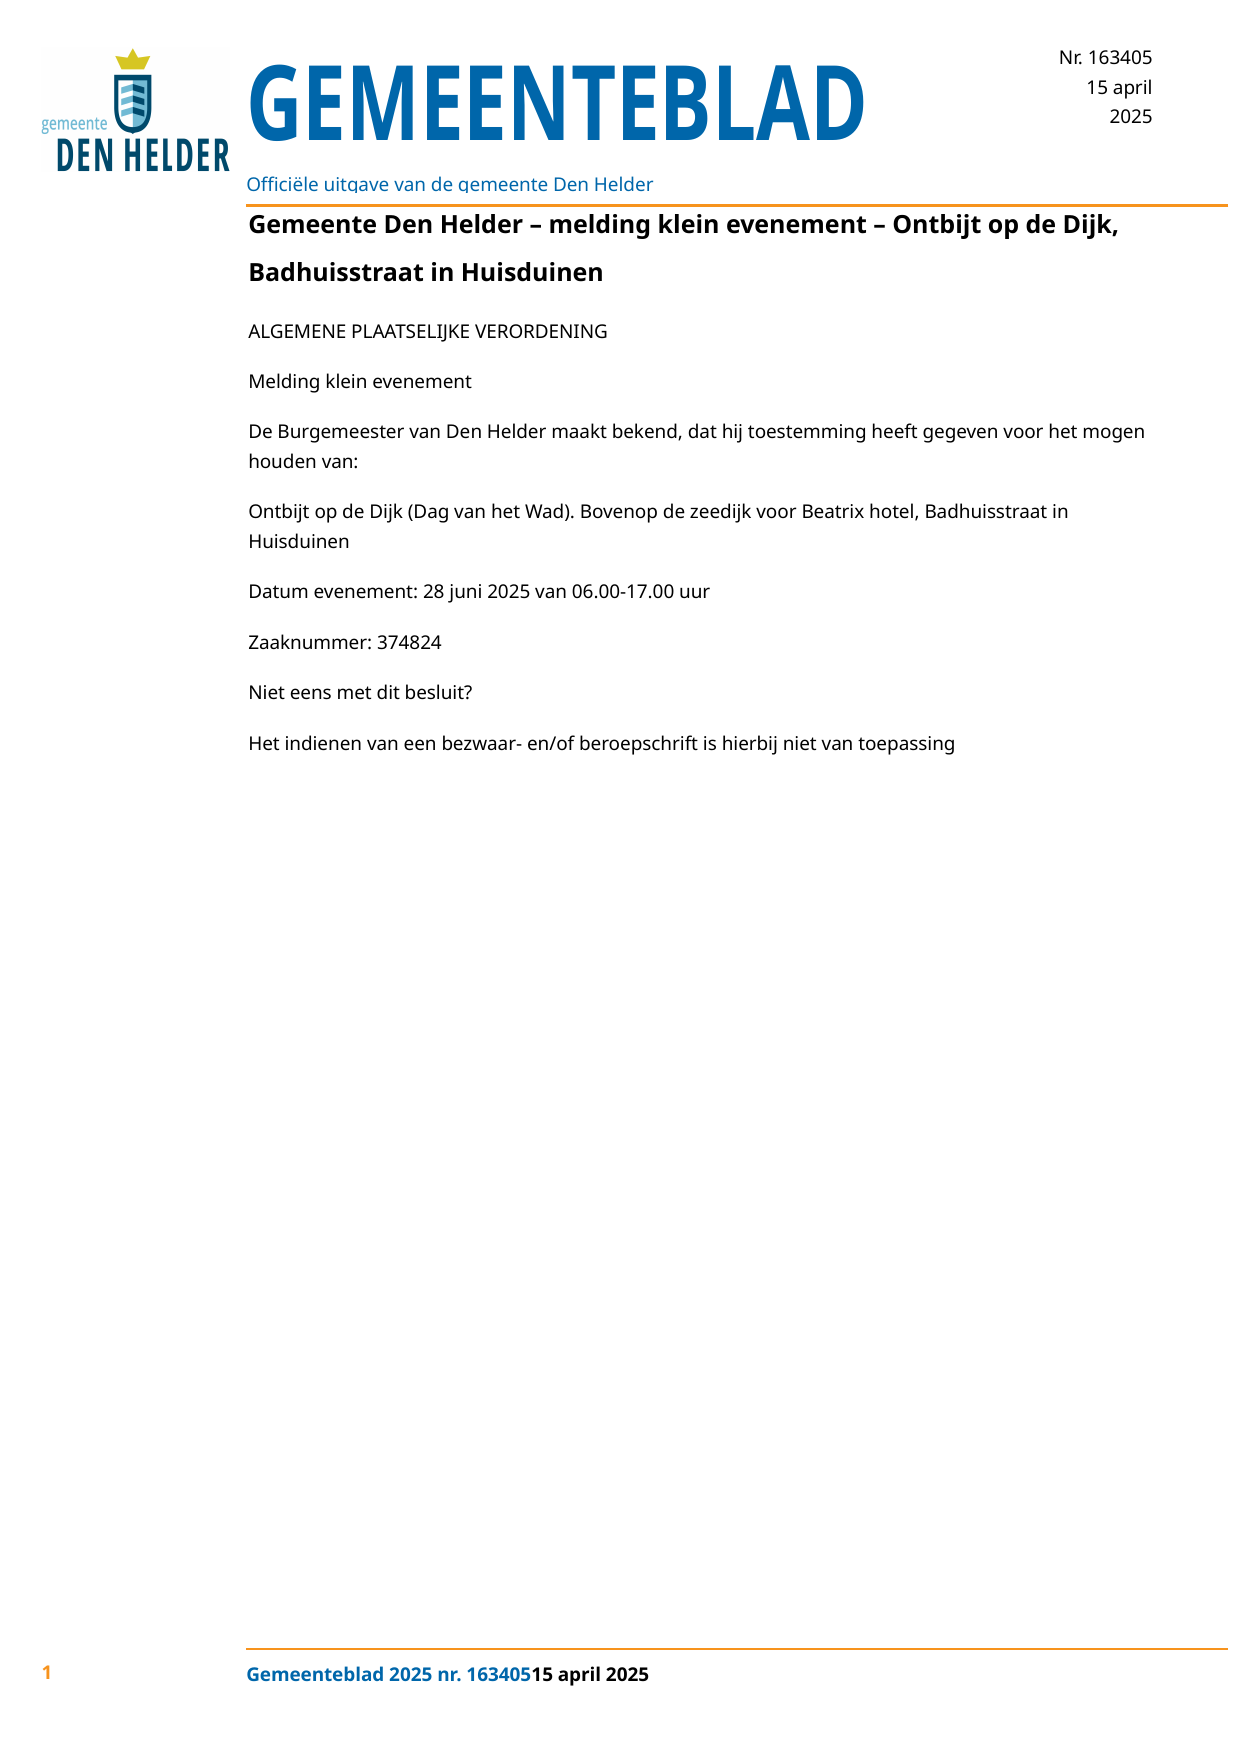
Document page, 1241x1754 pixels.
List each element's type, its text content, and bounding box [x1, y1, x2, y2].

text Datum evenement: 28 juni 2025 van 06.00-17.00 uur [248, 579, 1152, 604]
text Gemeente Den Helder – melding klein evenement – Ontbijt op de Dijk, Badhuisstraat in Huisduinen [248, 207, 1152, 288]
text ALGEMENE PLAATSELIJKE VERORDENING [248, 318, 1152, 344]
text Niet eens met dit besluit? [248, 679, 1152, 705]
picture [41, 47, 231, 172]
picture [63, 144, 68, 165]
text De Burgemeester van Den Helder maakt bekend, dat hij toestemming heeft gegeven voor het mogen houden van: [248, 419, 1152, 474]
picture [130, 157, 135, 172]
picture [220, 160, 224, 172]
text Ontbijt op de Dijk (Dag van het Wad). Bovenop de zeedijk voor Beatrix hotel, Badhuisstraat in Huisduinen [248, 499, 1152, 554]
text Zaaknummer: 374824 [248, 629, 1152, 655]
text Het indienen van een bezwaar- en/of beroepschrift is hierbij niet van toepassing [248, 730, 1152, 756]
picture [182, 144, 187, 165]
picture [100, 154, 106, 172]
text Melding klein evenement [248, 368, 1152, 394]
